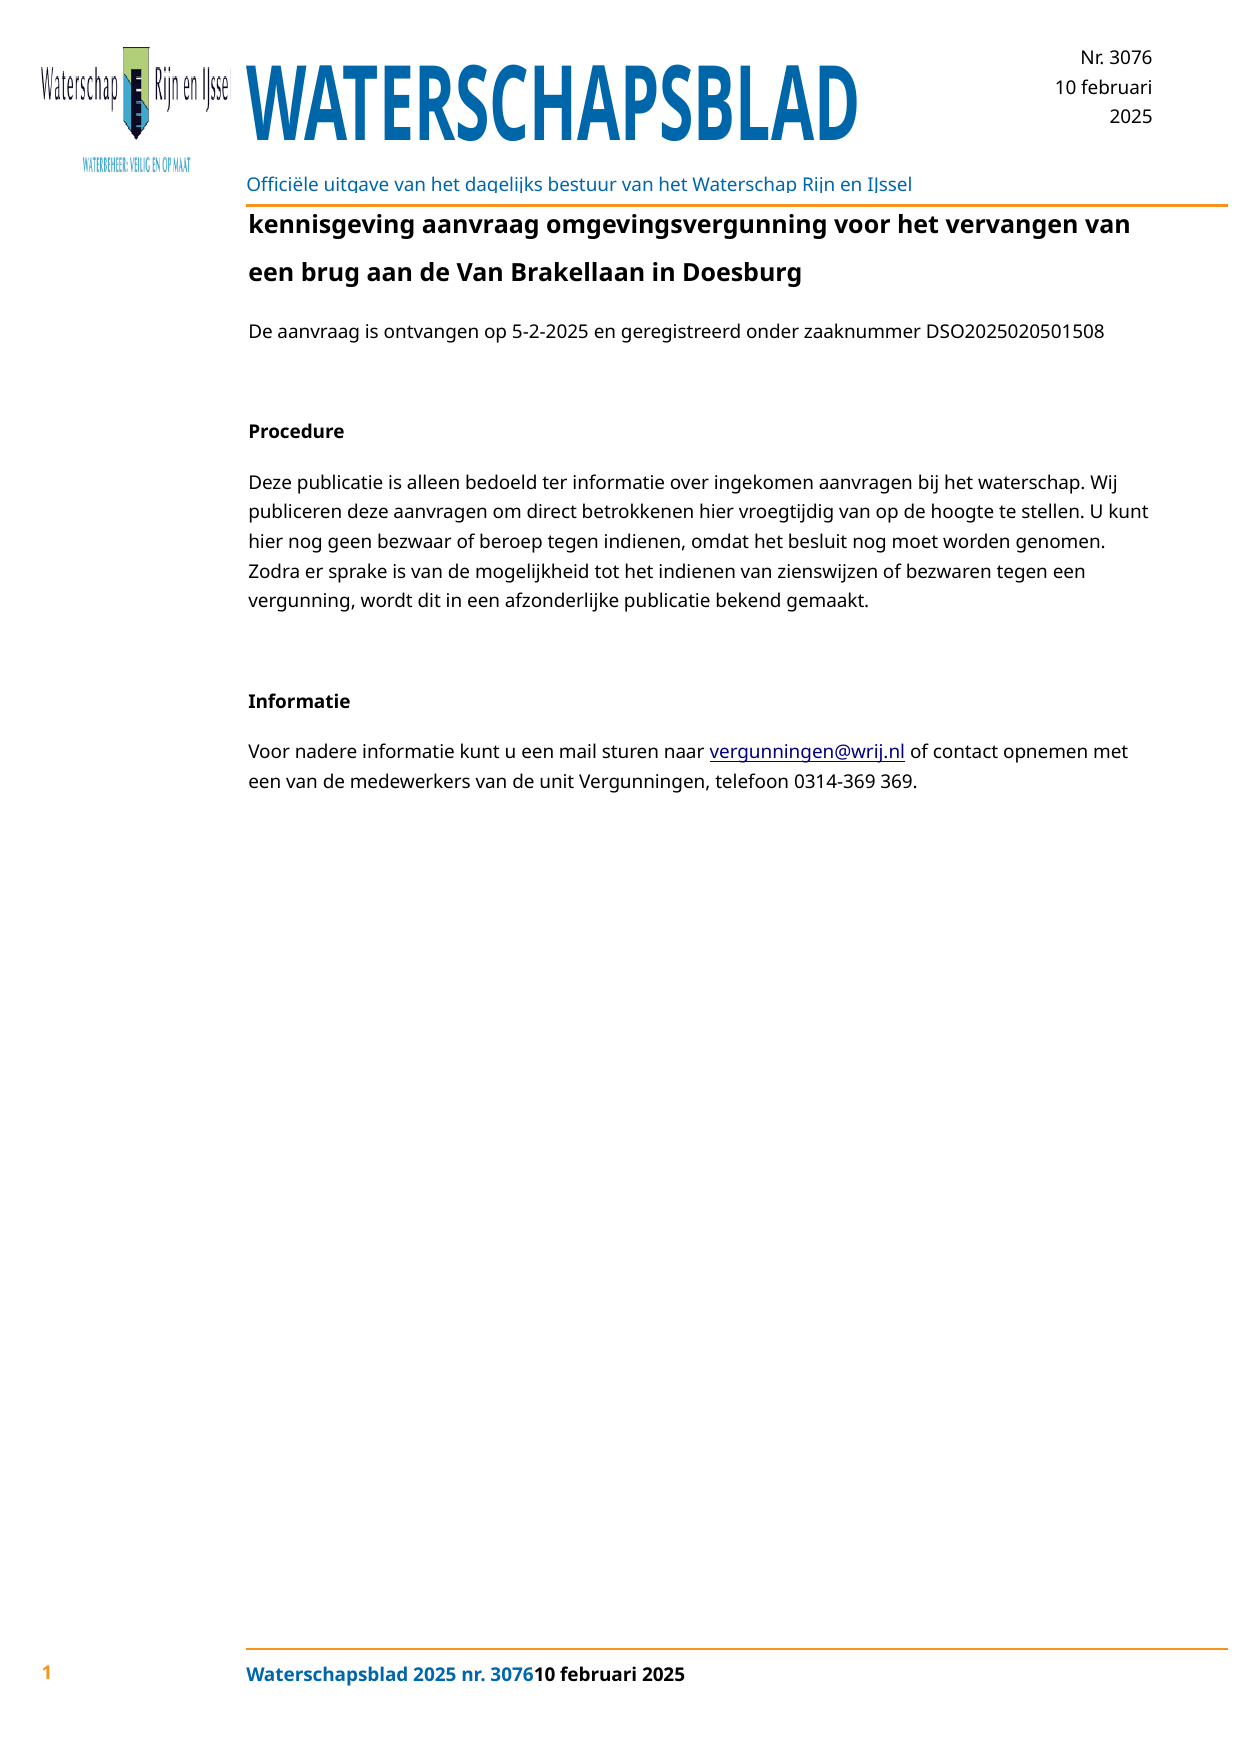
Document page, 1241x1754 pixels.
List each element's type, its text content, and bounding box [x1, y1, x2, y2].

text kennisgeving aanvraag omgevingsvergunning voor het vervangen van een brug aan de Van Brakellaan in Doesburg [248, 207, 1152, 288]
picture [41, 47, 231, 172]
text Deze publicatie is alleen bedoeld ter informatie over ingekomen aanvragen bij het waterschap. Wij publiceren deze aanvragen om direct betrokkenen hier vroegtijdig van op de hoogte te stellen. U kunt hier nog geen bezwaar of beroep tegen indienen, omdat het besluit nog moet worden genomen. Zodra er sprake is van de mogelijkheid tot het indienen van zienswijzen of bezwaren tegen een vergunning, wordt dit in een afzonderlijke publicatie bekend gemaakt. [248, 469, 1152, 613]
text Procedure [248, 419, 1152, 444]
text De aanvraag is ontvangen op 5-2-2025 en geregistreerd onder zaaknummer DSO2025020501508 [248, 318, 1152, 344]
text Voor nadere informatie kunt u een mail sturen naar vergunningen@wrij.nl of contact opnemen met een van de medewerkers van de unit Vergunningen, telefoon 0314-369 369. [248, 739, 1152, 794]
text Informatie [248, 688, 1152, 714]
